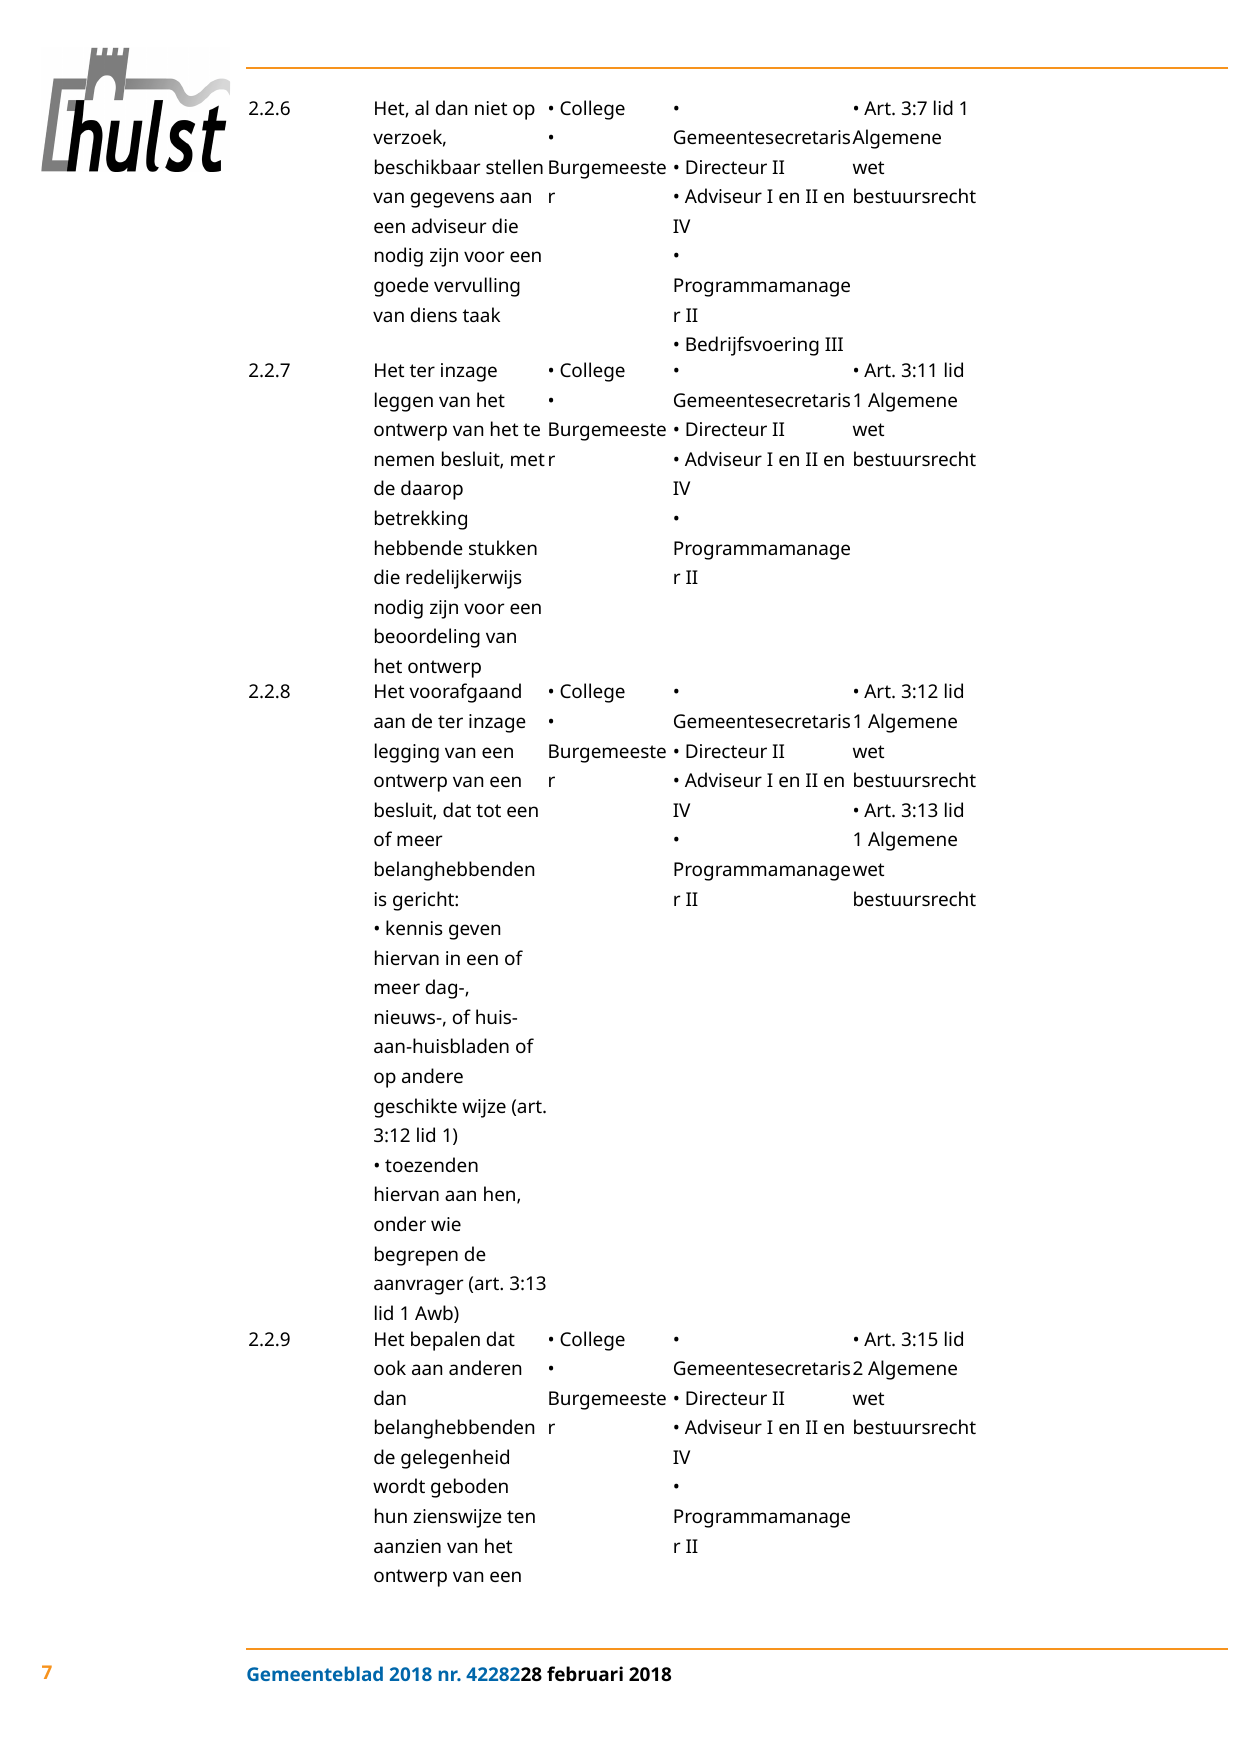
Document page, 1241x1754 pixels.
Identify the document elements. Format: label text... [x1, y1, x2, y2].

table_cell [978, 95, 1152, 357]
table_cell Het bepalen dat ook aan anderen dan belanghebbenden de gelegenheid wordt geboden hun zienswijze ten aanzien van het ontwerp van een [373, 1326, 547, 1588]
table_cell Het voorafgaand aan de ter inzage legging van een ontwerp van een besluit, dat tot een of meer belanghebbenden is gericht: • kennis geven hiervan in een of meer dag-, nieuws-, of huis-aan-huisbladen of op andere geschikte wijze (art. 3:12 lid 1) • toezenden hiervan aan hen, onder wie begrepen de aanvrager (art. 3:13 lid 1 Awb) [373, 679, 547, 1326]
table_cell • Gemeentesecretaris • Directeur II • Adviseur I en II en IV • Programmamanager II [673, 679, 852, 1326]
table_cell • College • Burgemeester [548, 679, 673, 1326]
table_cell 2.2.6 [248, 95, 373, 357]
table_cell • College • Burgemeester [548, 1326, 673, 1588]
table_cell • College • Burgemeester [548, 95, 673, 357]
table_cell 2.2.7 [248, 357, 373, 679]
table_cell • College • Burgemeester [548, 357, 673, 679]
table_cell Het ter inzage leggen van het ontwerp van het te nemen besluit, met de daarop betrekking hebbende stukken die redelijkerwijs nodig zijn voor een beoordeling van het ontwerp [373, 357, 547, 679]
table_cell • Art. 3:7 lid 1 Algemene wet bestuursrecht [852, 95, 977, 357]
table_cell • Art. 3:15 lid 2 Algemene wet bestuursrecht [852, 1326, 977, 1588]
table_cell 2.2.9 [248, 1326, 373, 1588]
table_cell [978, 357, 1152, 679]
table_cell [978, 679, 1152, 1326]
table_cell • Art. 3:11 lid 1 Algemene wet bestuursrecht [852, 357, 977, 679]
table_cell • Art. 3:12 lid 1 Algemene wet bestuursrecht • Art. 3:13 lid 1 Algemene wet bestuursrecht [852, 679, 977, 1326]
table_cell Het, al dan niet op verzoek, beschikbaar stellen van gegevens aan een adviseur die nodig zijn voor een goede vervulling van diens taak [373, 95, 547, 357]
table_cell • Gemeentesecretaris • Directeur II • Adviseur I en II en IV • Programmamanager II [673, 357, 852, 679]
table_cell • Gemeentesecretaris • Directeur II • Adviseur I en II en IV • Programmamanager II [673, 1326, 852, 1588]
table_cell 2.2.8 [248, 679, 373, 1326]
picture [41, 47, 231, 172]
table_cell • Gemeentesecretaris • Directeur II • Adviseur I en II en IV • Programmamanager II • Bedrijfsvoering III [673, 95, 852, 357]
table_cell [978, 1326, 1152, 1588]
